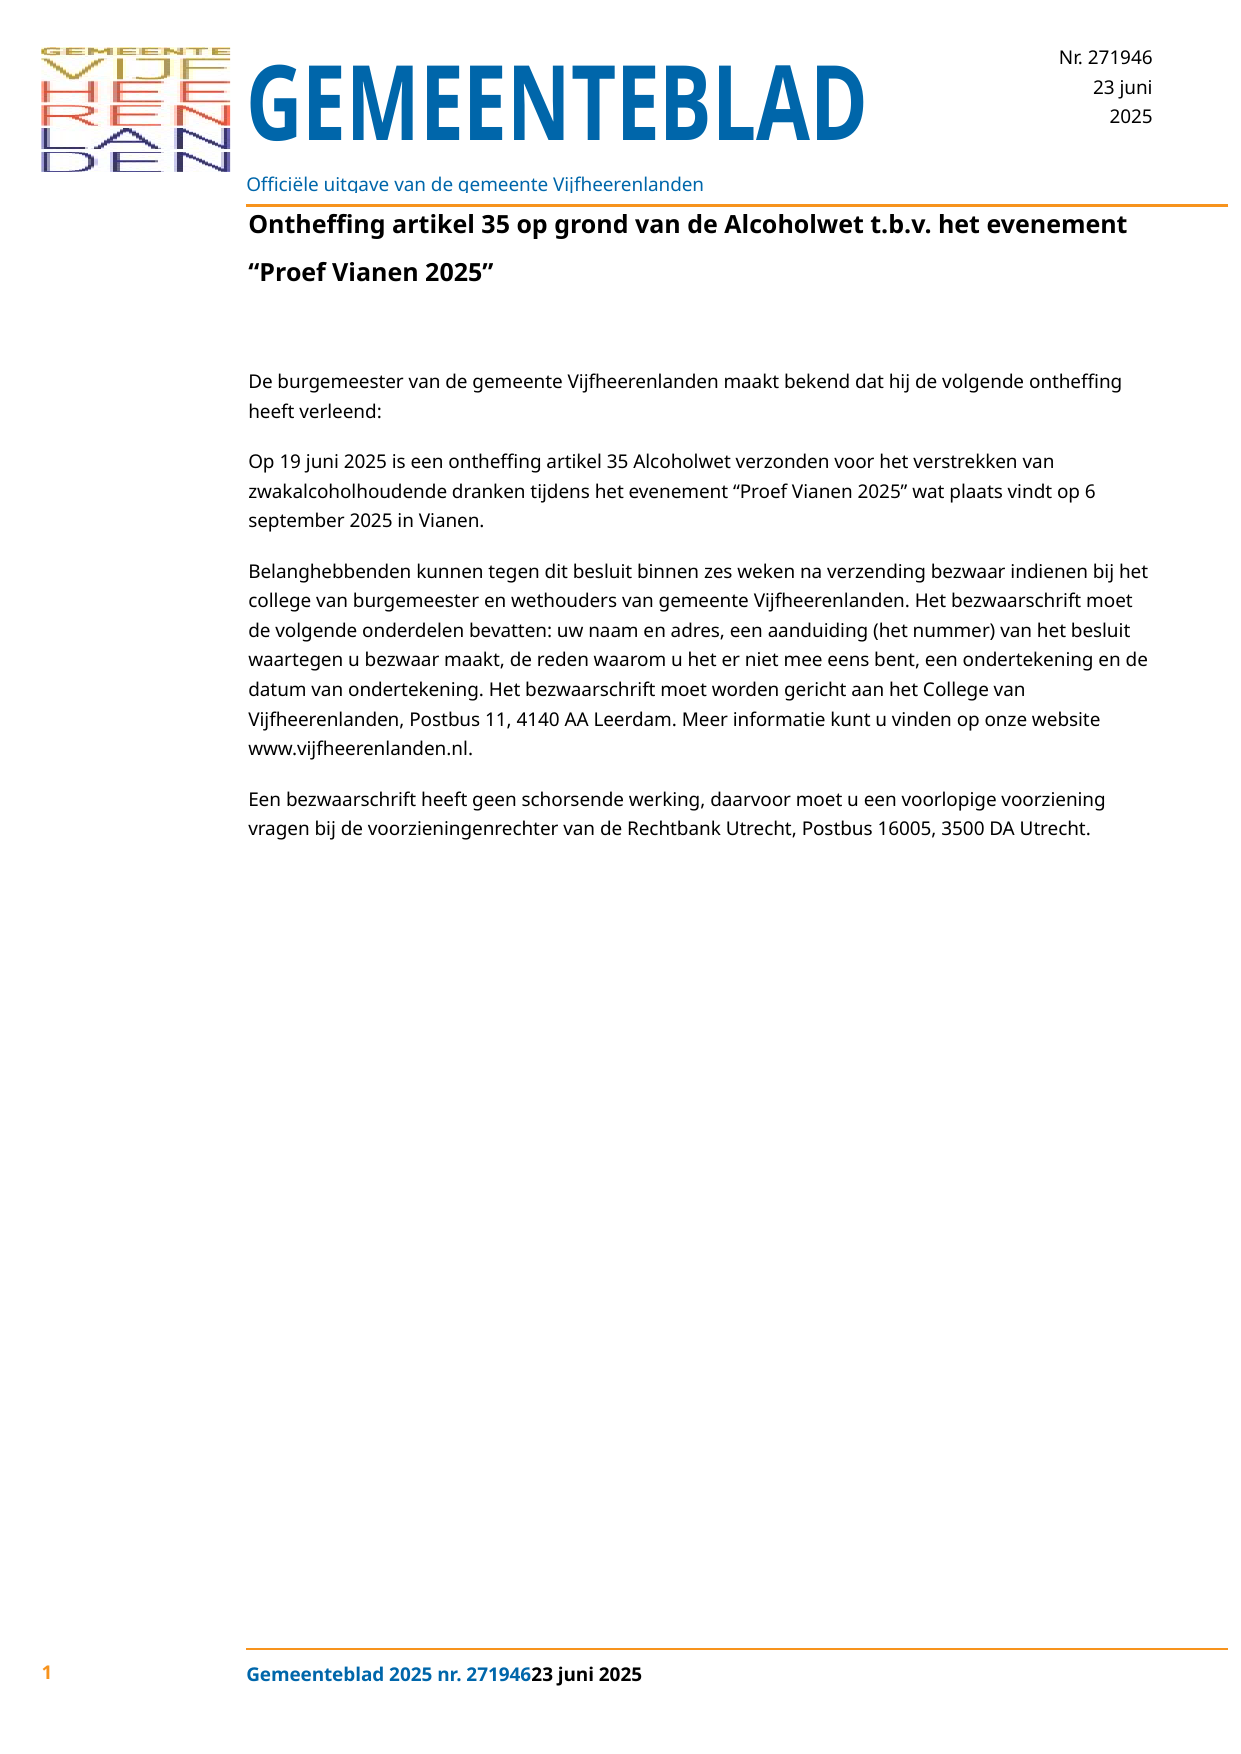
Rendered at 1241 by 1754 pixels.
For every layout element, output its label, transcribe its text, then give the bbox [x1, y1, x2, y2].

text Een bezwaarschrift heeft geen schorsende werking, daarvoor moet u een voorlopige voorziening vragen bij de voorzieningenrechter van de Rechtbank Utrecht, Postbus 16005, 3500 DA Utrecht. [248, 786, 1152, 841]
text Ontheffing artikel 35 op grond van de Alcoholwet t.b.v. het evenement “Proef Vianen 2025” [248, 207, 1152, 288]
text De burgemeester van de gemeente Vijfheerenlanden maakt bekend dat hij de volgende ontheffing heeft verleend: [248, 368, 1152, 424]
text Op 19 juni 2025 is een ontheffing artikel 35 Alcoholwet verzonden voor het verstrekken van zwakalcoholhoudende dranken tijdens het evenement “Proef Vianen 2025” wat plaats vindt op 6 september 2025 in Vianen. [248, 448, 1152, 533]
text Belanghebbenden kunnen tegen dit besluit binnen zes weken na verzending bezwaar indienen bij het college van burgemeester en wethouders van gemeente Vijfheerenlanden. Het bezwaarschrift moet de volgende onderdelen bevatten: uw naam en adres, een aanduiding (het nummer) van het besluit waartegen u bezwaar maakt, de reden waarom u het er niet mee eens bent, een ondertekening en de datum van ondertekening. Het bezwaarschrift moet worden gericht aan het College van Vijfheerenlanden, Postbus 11, 4140 AA Leerdam. Meer informatie kunt u vinden op onze website www.vijfheerenlanden.nl. [248, 558, 1152, 761]
picture [41, 47, 231, 172]
